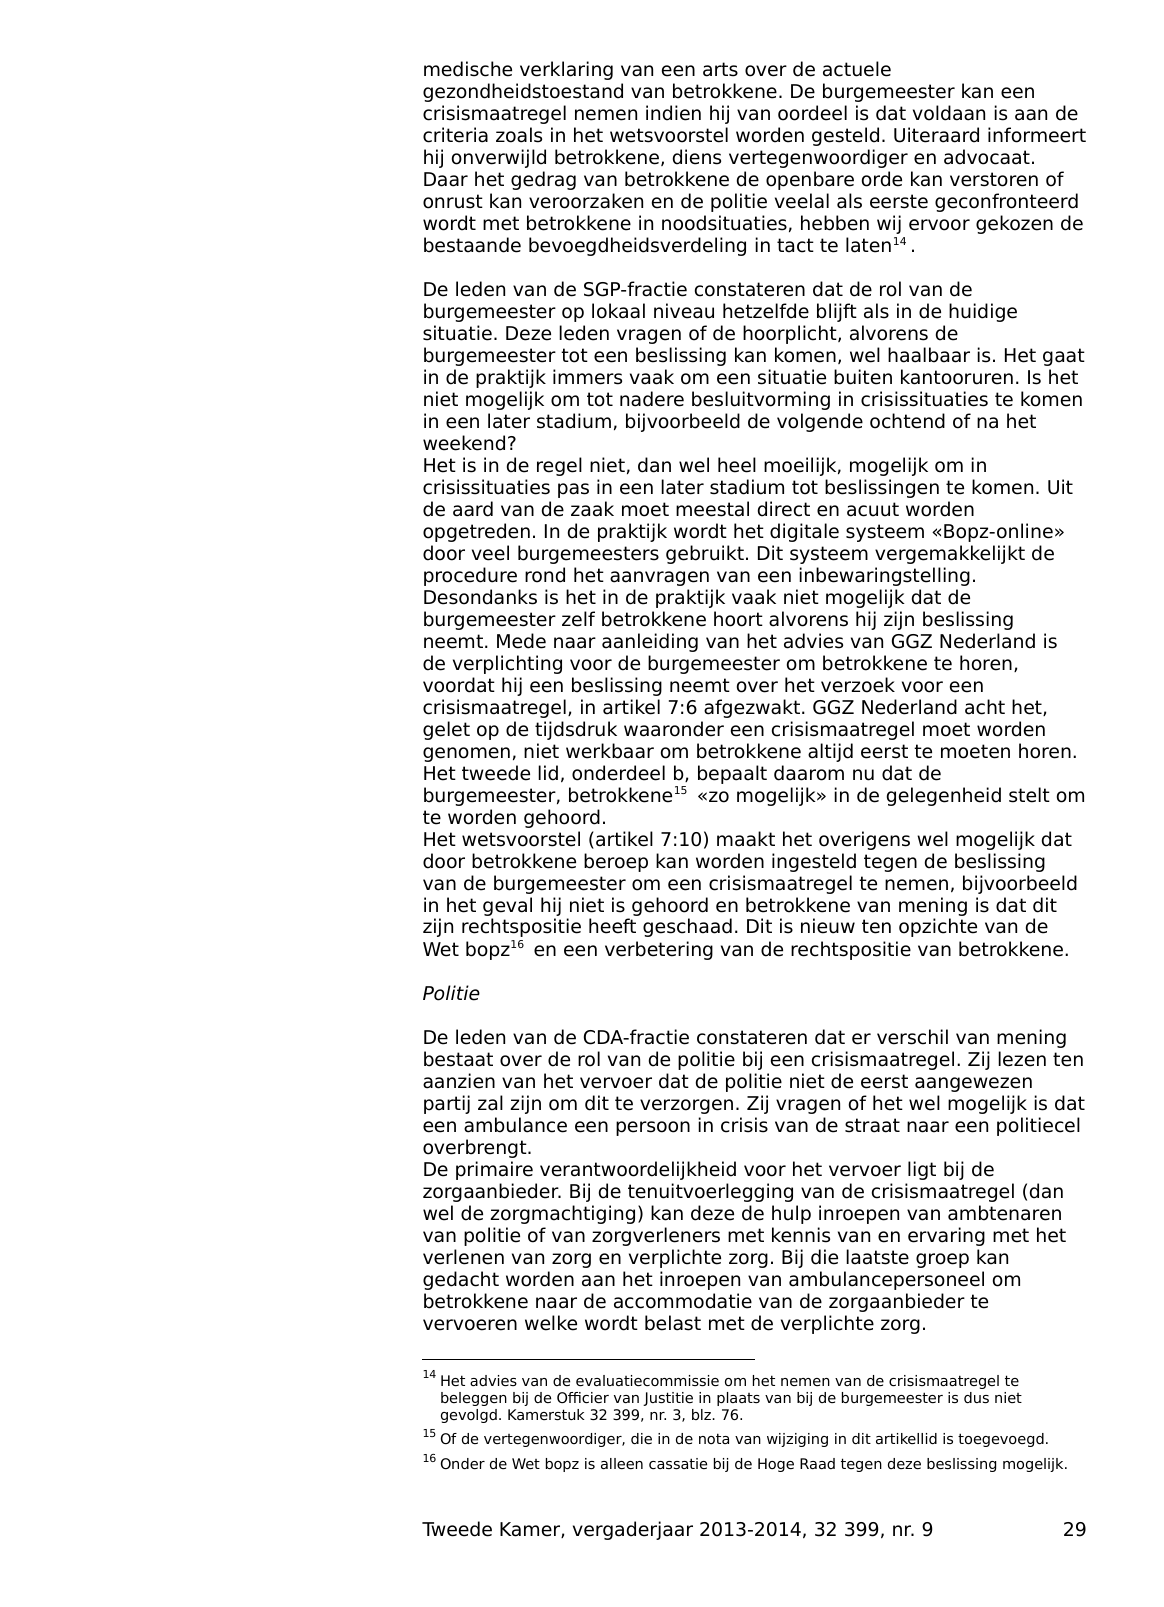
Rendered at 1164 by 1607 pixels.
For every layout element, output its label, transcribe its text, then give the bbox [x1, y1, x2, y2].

text Onder de Wet bopz is alleen cassatie bij de Hoge Raad tegen deze beslissing mogelijk. [422, 1452, 1087, 1474]
text Of de vertegenwoordiger, die in de nota van wijziging in dit artikellid is toegevoegd. [422, 1427, 1087, 1449]
text Het advies van de evaluatiecommissie om het nemen van de crisismaatregel te beleggen bij de Officier van Justitie in plaats van bij de burgemeester is dus niet gevolgd. Kamerstuk 32 399, nr. 3, blz. 76. [422, 1368, 1087, 1424]
text De leden van de SGP-fractie constateren dat de rol van de burgemeester op lokaal niveau hetzelfde blijft als in de huidige situatie. Deze leden vragen of de hoorplicht, alvorens de burgemeester tot een beslissing kan komen, wel haalbaar is. Het gaat in de praktijk immers vaak om een situatie buiten kantooruren. Is het niet mogelijk om tot nadere besluitvorming in crisissituaties te komen in een later stadium, bijvoorbeeld de volgende ochtend of na het weekend? [422, 279, 1087, 455]
subtitle Politie [422, 983, 1087, 1004]
text medische verklaring van een arts over de actuele gezondheidstoestand van betrokkene. De burgemeester kan een crisismaatregel nemen indien hij van oordeel is dat voldaan is aan de criteria zoals in het wetsvoorstel worden gesteld. Uiteraard informeert hij onverwijld betrokkene, diens vertegenwoordiger en advocaat. [422, 59, 1087, 169]
text De leden van de CDA-fractie constateren dat er verschil van mening bestaat over de rol van de politie bij een crisismaatregel. Zij lezen ten aanzien van het vervoer dat de politie niet de eerst aangewezen partij zal zijn om dit te verzorgen. Zij vragen of het wel mogelijk is dat een ambulance een persoon in crisis van de straat naar een politiecel overbrengt. [422, 1027, 1087, 1159]
text De primaire verantwoordelijkheid voor het vervoer ligt bij de zorgaanbieder. Bij de tenuitvoerlegging van de crisismaatregel (dan wel de zorgmachtiging) kan deze de hulp inroepen van ambtenaren van politie of van zorgverleners met kennis van en ervaring met het verlenen van zorg en verplichte zorg. Bij die laatste groep kan gedacht worden aan het inroepen van ambulancepersoneel om betrokkene naar de accommodatie van de zorgaanbieder te vervoeren welke wordt belast met de verplichte zorg. [422, 1159, 1087, 1334]
text Daar het gedrag van betrokkene de openbare orde kan verstoren of onrust kan veroorzaken en de politie veelal als eerste geconfronteerd wordt met betrokkene in noodsituaties, hebben wij ervoor gekozen de bestaande bevoegdheidsverdeling in tact te laten. [422, 169, 1087, 257]
text Het is in de regel niet, dan wel heel moeilijk, mogelijk om in crisissituaties pas in een later stadium tot beslissingen te komen. Uit de aard van de zaak moet meestal direct en acuut worden opgetreden. In de praktijk wordt het digitale systeem «Bopz-online» door veel burgemeesters gebruikt. Dit systeem vergemakkelijkt de procedure rond het aanvragen van een inbewaringstelling. Desondanks is het in de praktijk vaak niet mogelijk dat de burgemeester zelf betrokkene hoort alvorens hij zijn beslissing neemt. Mede naar aanleiding van het advies van GGZ Nederland is de verplichting voor de burgemeester om betrokkene te horen, voordat hij een beslissing neemt over het verzoek voor een crisismaatregel, in artikel 7:6 afgezwakt. GGZ Nederland acht het, gelet op de tijdsdruk waaronder een crisismaatregel moet worden genomen, niet werkbaar om betrokkene altijd eerst te moeten horen. Het tweede lid, onderdeel b, bepaalt daarom nu dat de burgemeester, betrokkene «zo mogelijk» in de gelegenheid stelt om te worden gehoord. [422, 455, 1087, 828]
text Het wetsvoorstel (artikel 7:10) maakt het overigens wel mogelijk dat door betrokkene beroep kan worden ingesteld tegen de beslissing van de burgemeester om een crisismaatregel te nemen, bijvoorbeeld in het geval hij niet is gehoord en betrokkene van mening is dat dit zijn rechtspositie heeft geschaad. Dit is nieuw ten opzichte van de Wet bopz en een verbetering van de rechtspositie van betrokkene. [422, 828, 1087, 960]
